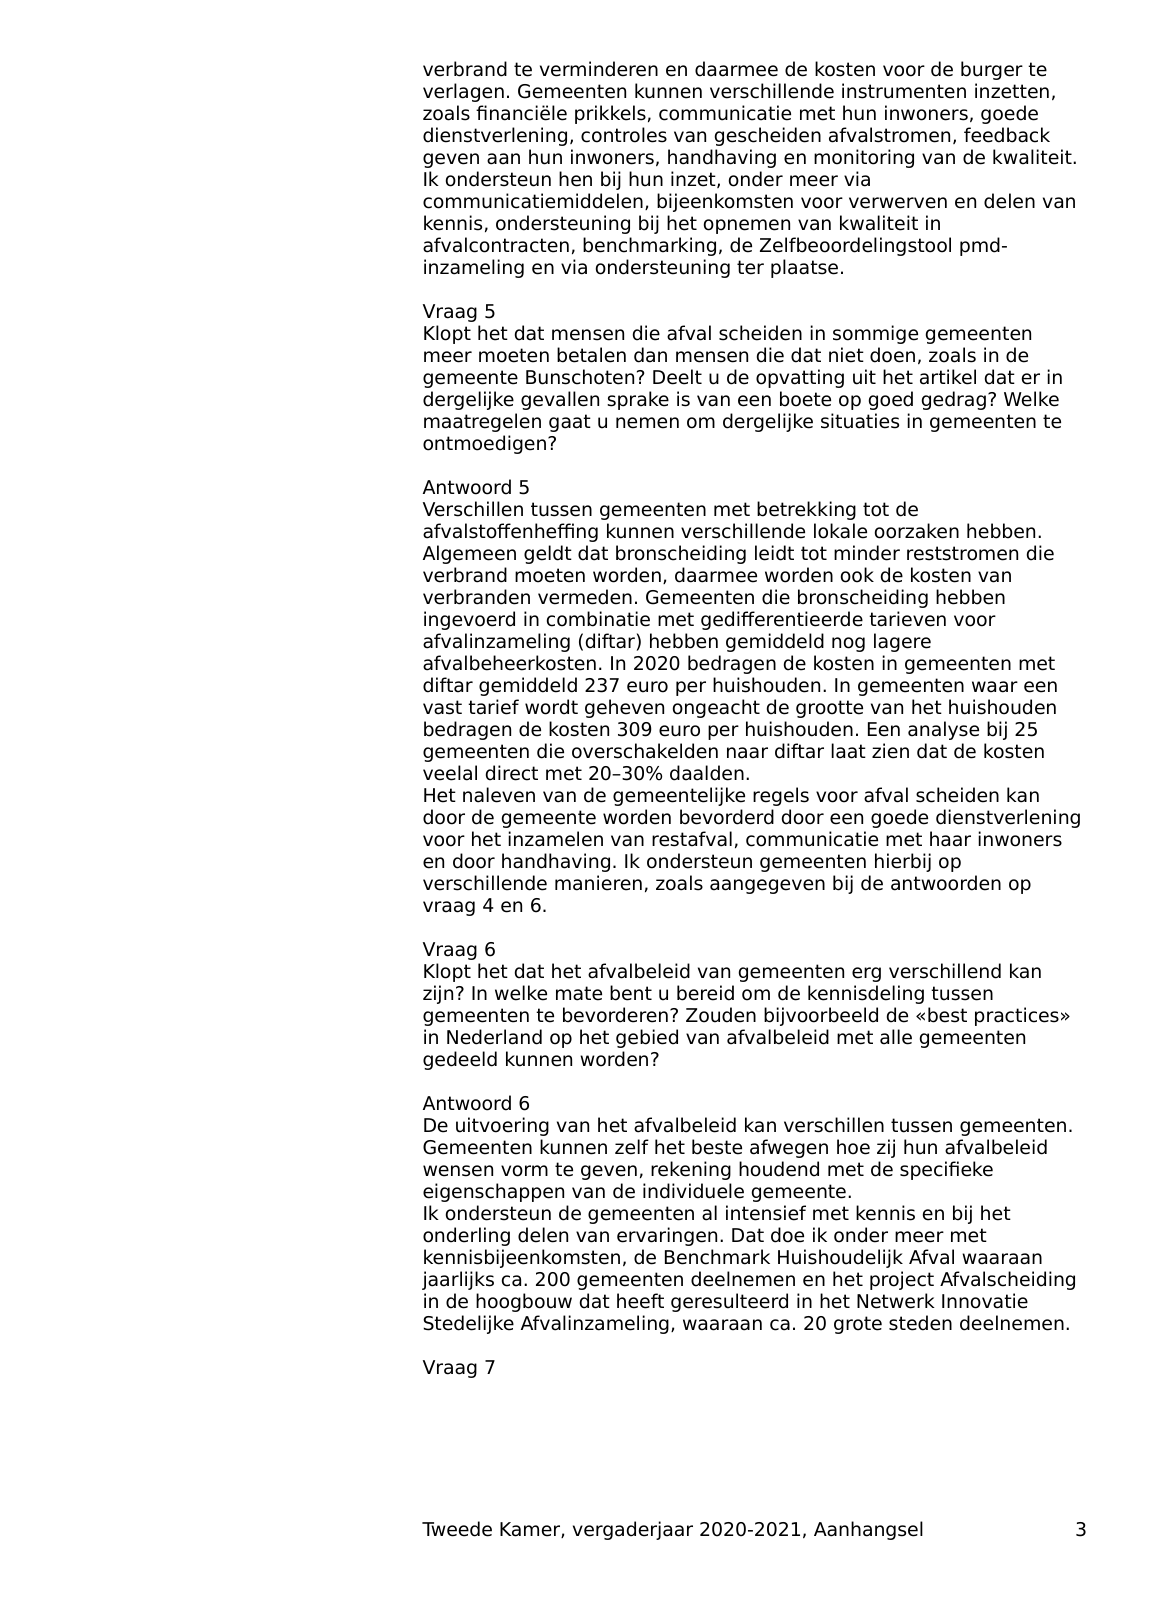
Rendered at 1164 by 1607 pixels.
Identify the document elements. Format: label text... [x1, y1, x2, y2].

text Vraag 5 [422, 301, 1087, 323]
text Verschillen tussen gemeenten met betrekking tot de afvalstoffenheffing kunnen verschillende lokale oorzaken hebben. Algemeen geldt dat bronscheiding leidt tot minder reststromen die verbrand moeten worden, daarmee worden ook de kosten van verbranden vermeden. Gemeenten die bronscheiding hebben ingevoerd in combinatie met gedifferentieerde tarieven voor afvalinzameling (diftar) hebben gemiddeld nog lagere afvalbeheerkosten. In 2020 bedragen de kosten in gemeenten met diftar gemiddeld 237 euro per huishouden. In gemeenten waar een vast tarief wordt geheven ongeacht de grootte van het huishouden bedragen de kosten 309 euro per huishouden. Een analyse bij 25 gemeenten die overschakelden naar diftar laat zien dat de kosten veelal direct met 20–30% daalden. [422, 499, 1087, 785]
text Vraag 6 [422, 939, 1087, 961]
text Vraag 7 [422, 1357, 1087, 1379]
text Ik ondersteun de gemeenten al intensief met kennis en bij het onderling delen van ervaringen. Dat doe ik onder meer met kennisbijeenkomsten, de Benchmark Huishoudelijk Afval waaraan jaarlijks ca. 200 gemeenten deelnemen en het project Afvalscheiding in de hoogbouw dat heeft geresulteerd in het Netwerk Innovatie Stedelijke Afvalinzameling, waaraan ca. 20 grote steden deelnemen. [422, 1203, 1087, 1335]
text Het naleven van de gemeentelijke regels voor afval scheiden kan door de gemeente worden bevorderd door een goede dienstverlening voor het inzamelen van restafval, communicatie met haar inwoners en door handhaving. Ik ondersteun gemeenten hierbij op verschillende manieren, zoals aangegeven bij de antwoorden op vraag 4 en 6. [422, 785, 1087, 917]
text Klopt het dat mensen die afval scheiden in sommige gemeenten meer moeten betalen dan mensen die dat niet doen, zoals in de gemeente Bunschoten? Deelt u de opvatting uit het artikel dat er in dergelijke gevallen sprake is van een boete op goed gedrag? Welke maatregelen gaat u nemen om dergelijke situaties in gemeenten te ontmoedigen? [422, 323, 1087, 455]
text De uitvoering van het afvalbeleid kan verschillen tussen gemeenten. Gemeenten kunnen zelf het beste afwegen hoe zij hun afvalbeleid wensen vorm te geven, rekening houdend met de specifieke eigenschappen van de individuele gemeente. [422, 1115, 1087, 1203]
text verbrand te verminderen en daarmee de kosten voor de burger te verlagen. Gemeenten kunnen verschillende instrumenten inzetten, zoals financiële prikkels, communicatie met hun inwoners, goede dienstverlening, controles van gescheiden afvalstromen, feedback geven aan hun inwoners, handhaving en monitoring van de kwaliteit. Ik ondersteun hen bij hun inzet, onder meer via communicatiemiddelen, bijeenkomsten voor verwerven en delen van kennis, ondersteuning bij het opnemen van kwaliteit in afvalcontracten, benchmarking, de Zelfbeoordelingstool pmd-inzameling en via ondersteuning ter plaatse. [422, 59, 1087, 279]
text Antwoord 5 [422, 477, 1087, 499]
text Klopt het dat het afvalbeleid van gemeenten erg verschillend kan zijn? In welke mate bent u bereid om de kennisdeling tussen gemeenten te bevorderen? Zouden bijvoorbeeld de «best practices» in Nederland op het gebied van afvalbeleid met alle gemeenten gedeeld kunnen worden? [422, 961, 1087, 1071]
text Antwoord 6 [422, 1093, 1087, 1115]
